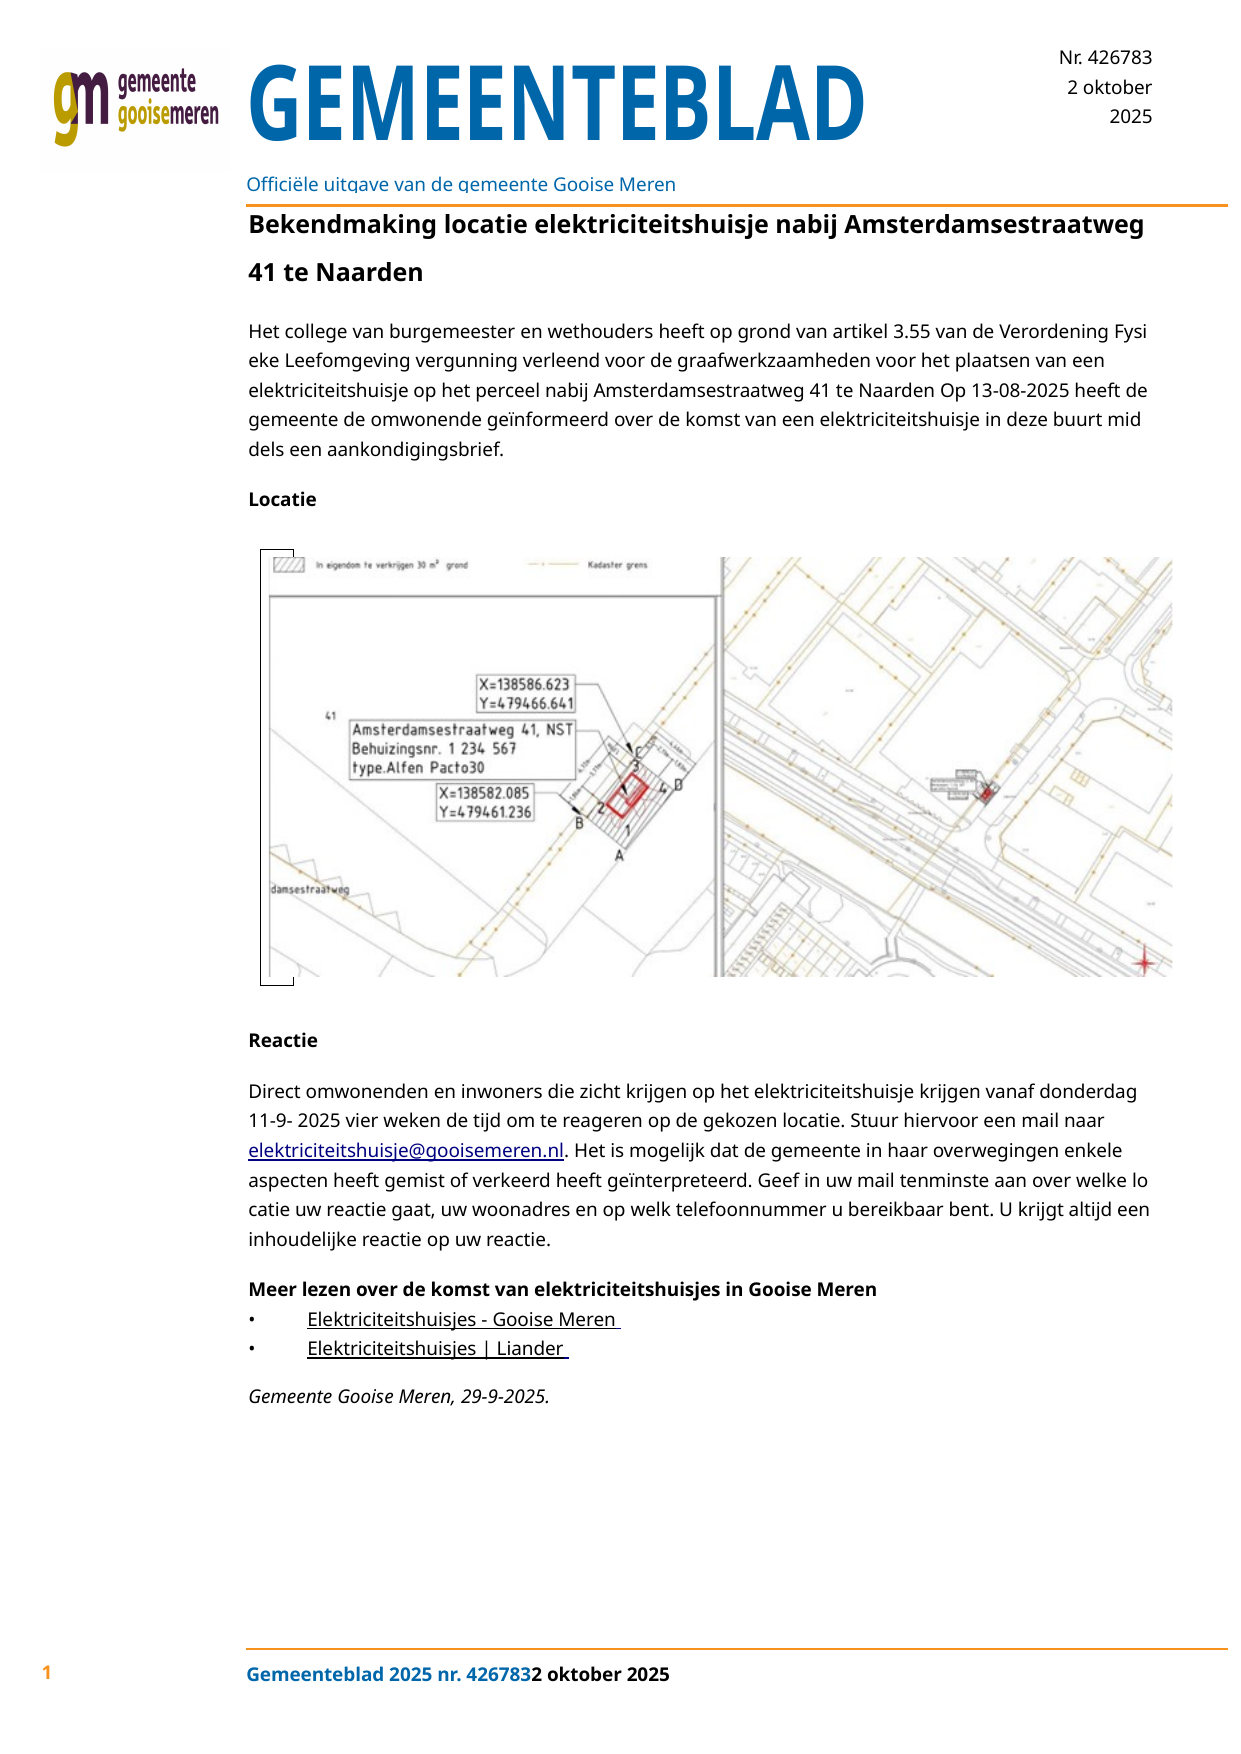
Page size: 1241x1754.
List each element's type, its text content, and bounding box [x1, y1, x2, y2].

text Gemeente Gooise Meren, 29-9-2025. [248, 1383, 1152, 1409]
text Direct omwonenden en inwoners die zicht krijgen op het elektriciteitshuisje krijgen vanaf donderdag 11-9- 2025 vier weken de tijd om te reageren op de gekozen locatie. Stuur hiervoor een mail naar elektriciteitshuisje@gooisemeren.nl. Het is mogelijk dat de gemeente in haar overwegingen enkele aspecten heeft gemist of verkeerd heeft geïnterpreteerd. Geef in uw mail tenminste aan over welke locatie uw reactie gaat, uw woonadres en op welk telefoonnummer u bereikbaar bent. U krijgt altijd een inhoudelijke reactie op uw reactie. [248, 1078, 1152, 1252]
picture [41, 47, 231, 172]
text Locatie [248, 487, 1152, 512]
picture [268, 557, 1173, 977]
list Elektriciteitshuisjes - Gooise Meren [248, 1306, 1152, 1332]
text Bekendmaking locatie elektriciteitshuisje nabij Amsterdamsestraatweg 41 te Naarden [248, 207, 1152, 288]
text Het college van burgemeester en wethouders heeft op grond van artikel 3.55 van de Verordening Fysieke Leefomgeving vergunning verleend voor de graafwerkzaamheden voor het plaatsen van een elektriciteitshuisje op het perceel nabij Amsterdamsestraatweg 41 te Naarden Op 13-08-2025 heeft de gemeente de omwonende geïnformeerd over de komst van een elektriciteitshuisje in deze buurt middels een aankondigingsbrief. [248, 318, 1152, 462]
list Elektriciteitshuisjes | Liander [248, 1336, 1152, 1361]
text Reactie [248, 1028, 1152, 1053]
text Meer lezen over de komst van elektriciteitshuisjes in Gooise Meren [248, 1276, 1152, 1302]
